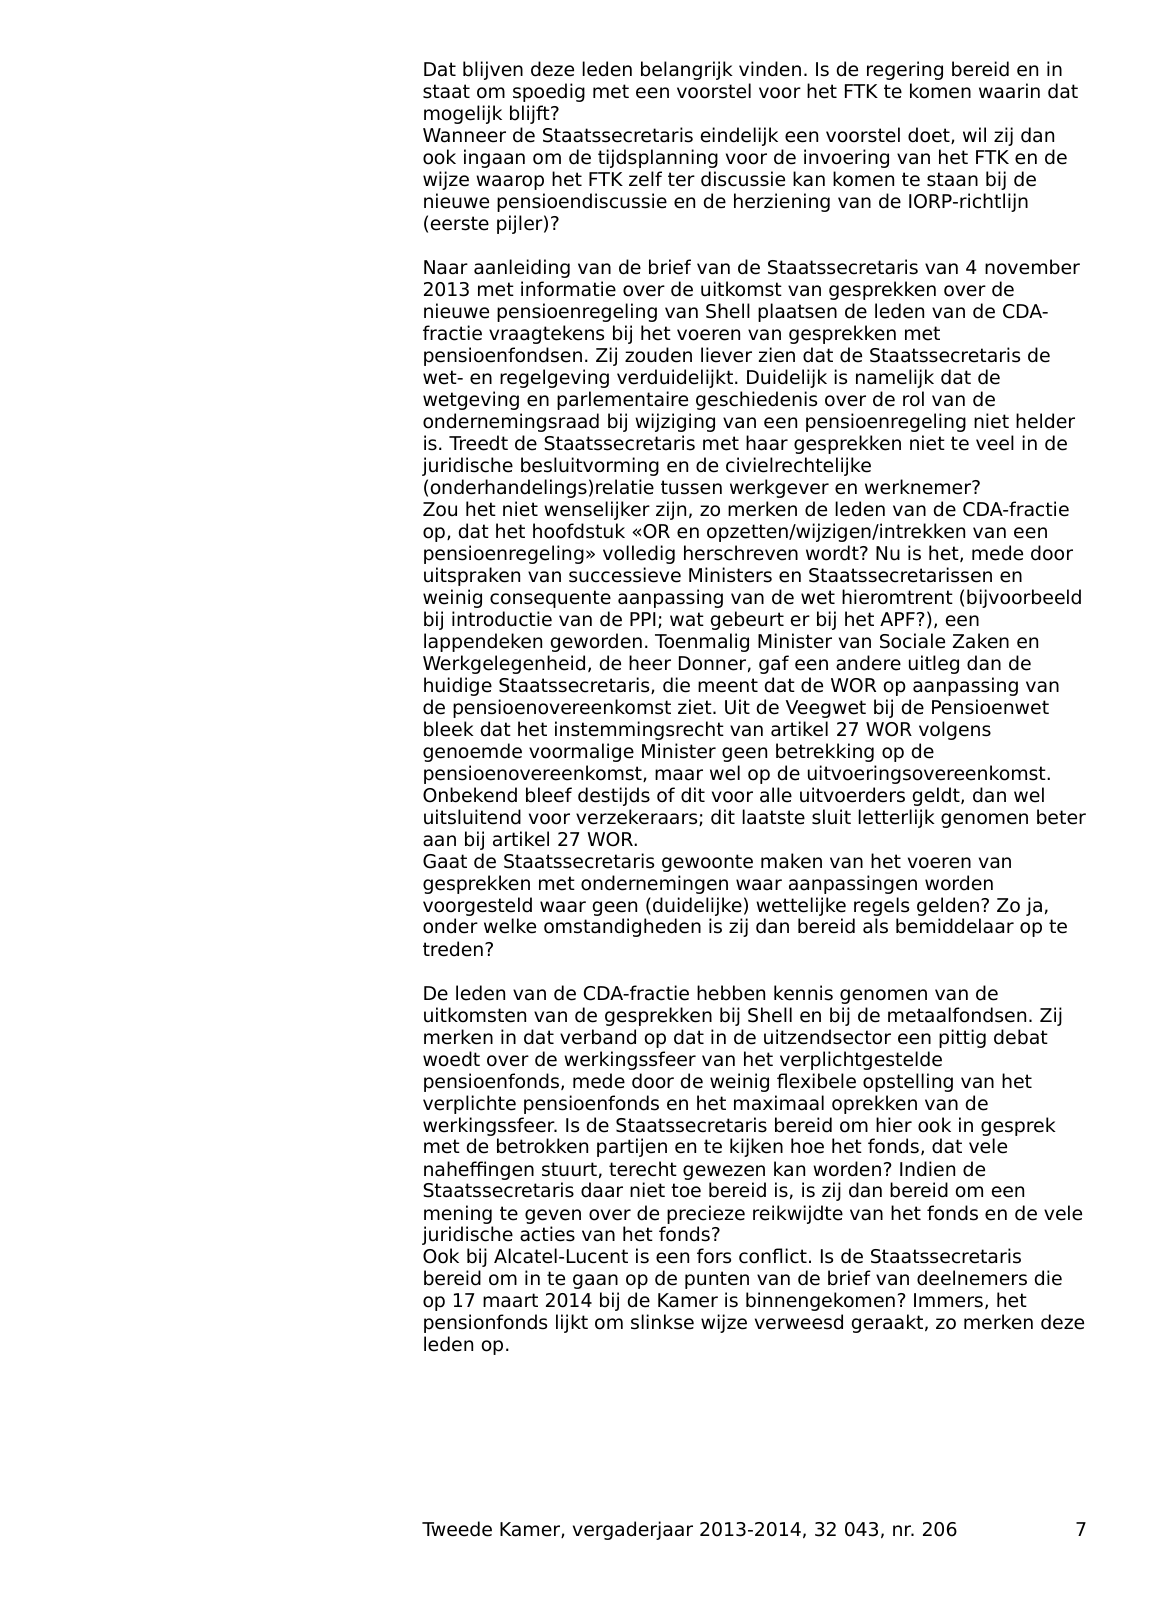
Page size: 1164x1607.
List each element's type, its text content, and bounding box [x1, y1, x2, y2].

text Wanneer de Staatssecretaris eindelijk een voorstel doet, wil zij dan ook ingaan om de tijdsplanning voor de invoering van het FTK en de wijze waarop het FTK zelf ter discussie kan komen te staan bij de nieuwe pensioendiscussie en de herziening van de IORP-richtlijn (eerste pijler)? [422, 125, 1087, 235]
text Ook bij Alcatel-Lucent is een fors conflict. Is de Staatssecretaris bereid om in te gaan op de punten van de brief van deelnemers die op 17 maart 2014 bij de Kamer is binnengekomen? Immers, het pensionfonds lijkt om slinkse wijze verweesd geraakt, zo merken deze leden op. [422, 1246, 1087, 1356]
text Zou het niet wenselijker zijn, zo merken de leden van de CDA-fractie op, dat het hoofdstuk «OR en opzetten/wijzigen/intrekken van een pensioenregeling» volledig herschreven wordt? Nu is het, mede door uitspraken van successieve Ministers en Staatssecretarissen en weinig consequente aanpassing van de wet hieromtrent (bijvoorbeeld bij introductie van de PPI; wat gebeurt er bij het APF?), een lappendeken geworden. Toenmalig Minister van Sociale Zaken en Werkgelegenheid, de heer Donner, gaf een andere uitleg dan de huidige Staatssecretaris, die meent dat de WOR op aanpassing van de pensioenovereenkomst ziet. Uit de Veegwet bij de Pensioenwet bleek dat het instemmingsrecht van artikel 27 WOR volgens genoemde voormalige Minister geen betrekking op de pensioenovereenkomst, maar wel op de uitvoeringsovereenkomst. Onbekend bleef destijds of dit voor alle uitvoerders geldt, dan wel uitsluitend voor verzekeraars; dit laatste sluit letterlijk genomen beter aan bij artikel 27 WOR. [422, 499, 1087, 851]
text De leden van de CDA-fractie hebben kennis genomen van de uitkomsten van de gesprekken bij Shell en bij de metaalfondsen. Zij merken in dat verband op dat in de uitzendsector een pittig debat woedt over de werkingssfeer van het verplichtgestelde pensioenfonds, mede door de weinig flexibele opstelling van het verplichte pensioenfonds en het maximaal oprekken van de werkingssfeer. Is de Staatssecretaris bereid om hier ook in gesprek met de betrokken partijen en te kijken hoe het fonds, dat vele naheffingen stuurt, terecht gewezen kan worden? Indien de Staatssecretaris daar niet toe bereid is, is zij dan bereid om een mening te geven over de precieze reikwijdte van het fonds en de vele juridische acties van het fonds? [422, 983, 1087, 1246]
text Gaat de Staatssecretaris gewoonte maken van het voeren van gesprekken met ondernemingen waar aanpassingen worden voorgesteld waar geen (duidelijke) wettelijke regels gelden? Zo ja, onder welke omstandigheden is zij dan bereid als bemiddelaar op te treden? [422, 851, 1087, 960]
text Dat blijven deze leden belangrijk vinden. Is de regering bereid en in staat om spoedig met een voorstel voor het FTK te komen waarin dat mogelijk blijft? [422, 59, 1087, 125]
text Naar aanleiding van de brief van de Staatssecretaris van 4 november 2013 met informatie over de uitkomst van gesprekken over de nieuwe pensioenregeling van Shell plaatsen de leden van de CDA-fractie vraagtekens bij het voeren van gesprekken met pensioenfondsen. Zij zouden liever zien dat de Staatssecretaris de wet- en regelgeving verduidelijkt. Duidelijk is namelijk dat de wetgeving en parlementaire geschiedenis over de rol van de ondernemingsraad bij wijziging van een pensioenregeling niet helder is. Treedt de Staatssecretaris met haar gesprekken niet te veel in de juridische besluitvorming en de civielrechtelijke (onderhandelings)relatie tussen werkgever en werknemer? [422, 257, 1087, 499]
